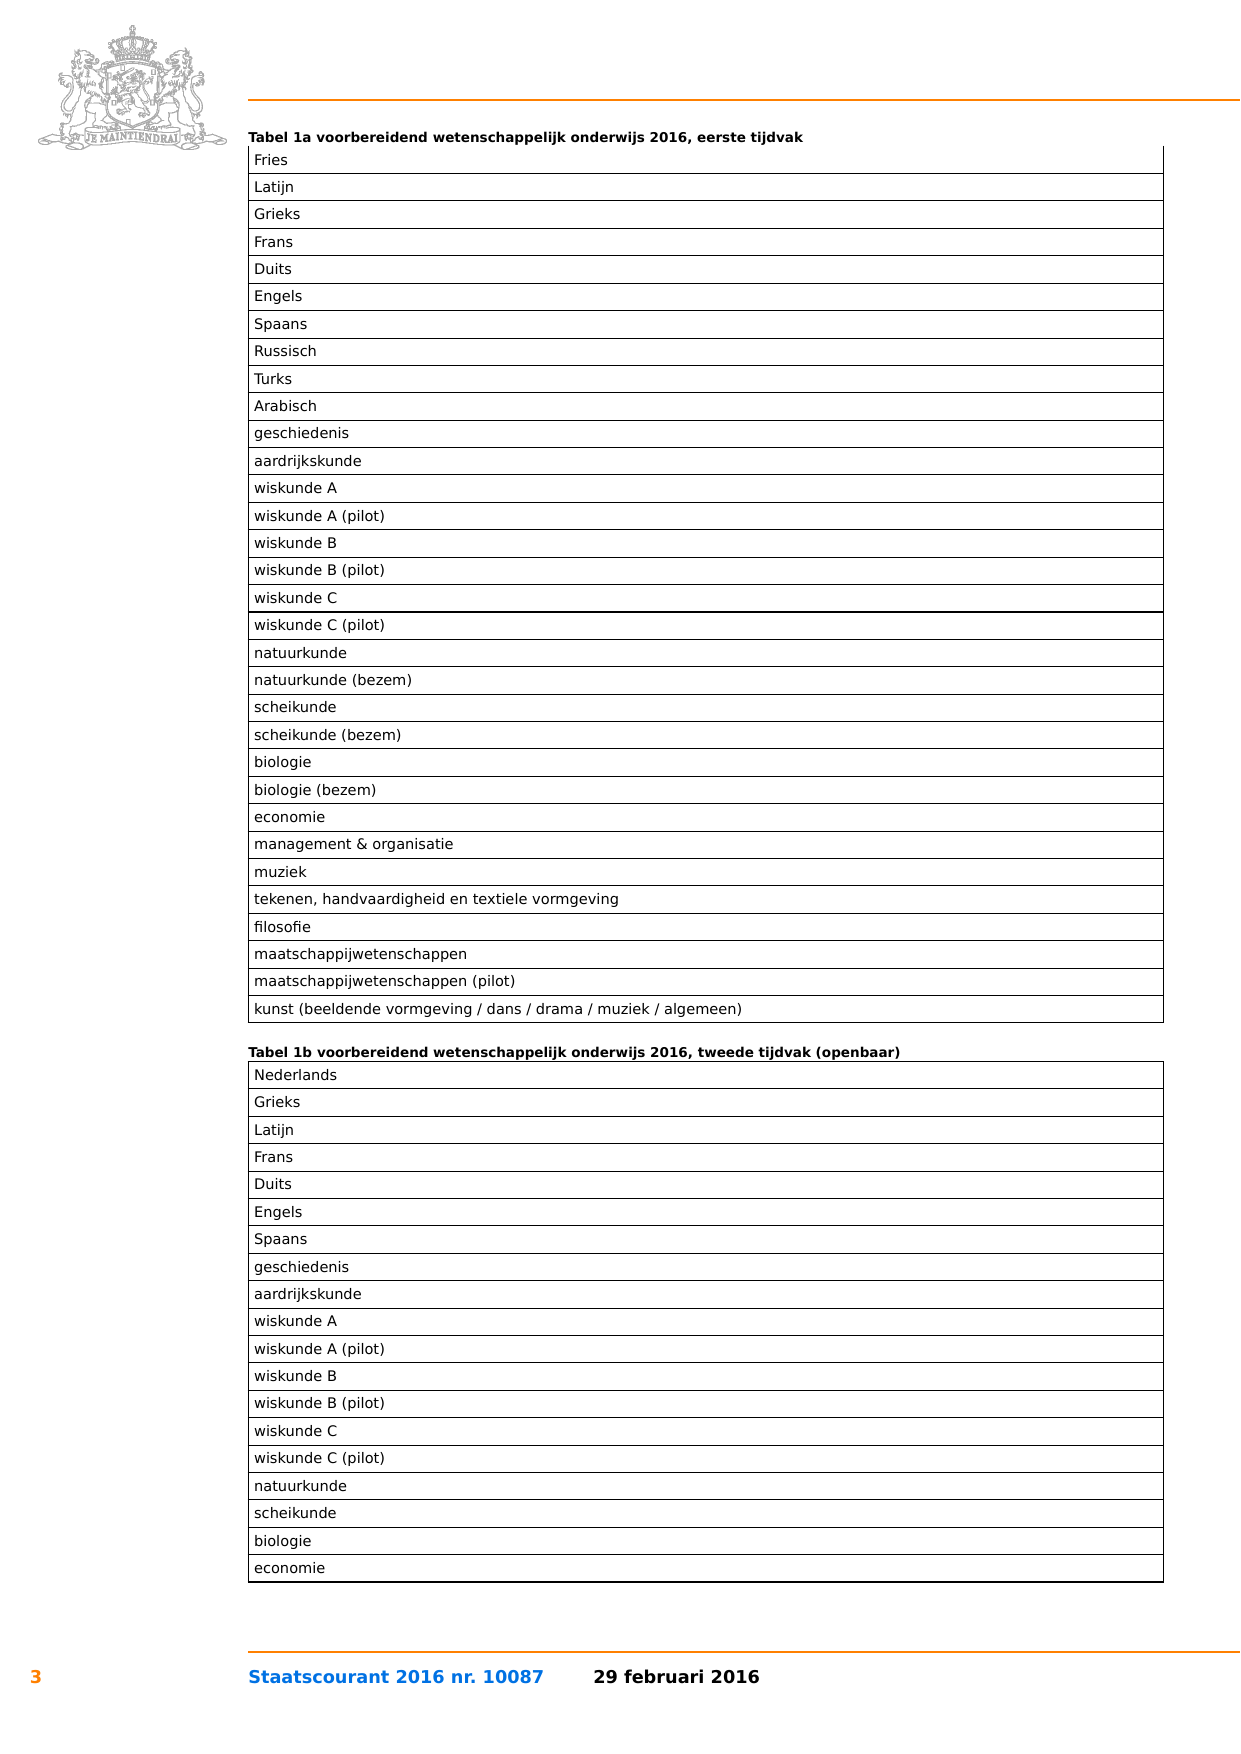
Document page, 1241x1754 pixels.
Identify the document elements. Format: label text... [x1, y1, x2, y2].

table_header Tabel 1b voorbereidend wetenschappelijk onderwijs 2016, tweede tijdvak (openbaar) [248, 1045, 1163, 1061]
table_cell biologie (bezem) [249, 777, 1163, 803]
table_cell maatschappijwetenschappen [249, 941, 1163, 967]
table_cell maatschappijwetenschappen (pilot) [249, 969, 1163, 995]
table_cell Russisch [249, 339, 1163, 365]
table_cell Latijn [249, 1117, 1163, 1143]
table_cell geschiedenis [249, 1254, 1163, 1280]
table_cell wiskunde C (pilot) [249, 1446, 1163, 1472]
table_cell Duits [249, 1172, 1163, 1198]
table_cell filosofie [249, 914, 1163, 940]
table_cell Grieks [249, 201, 1163, 228]
table_cell kunst (beeldende vormgeving / dans / drama / muziek / algemeen) [249, 996, 1163, 1022]
table_cell wiskunde A [249, 475, 1163, 502]
table_cell wiskunde A [249, 1309, 1163, 1335]
table_cell biologie [249, 1528, 1163, 1554]
table_cell economie [249, 1555, 1163, 1581]
table_cell Engels [249, 284, 1163, 310]
table_cell wiskunde C [249, 585, 1163, 611]
table_cell Frans [249, 229, 1163, 255]
table_cell Turks [249, 366, 1163, 392]
table_cell economie [249, 804, 1163, 831]
table_header Tabel 1a voorbereidend wetenschappelijk onderwijs 2016, eerste tijdvak [248, 130, 1163, 146]
table_cell wiskunde A (pilot) [249, 1336, 1163, 1362]
table_cell wiskunde B [249, 530, 1163, 557]
table_cell Frans [249, 1144, 1163, 1171]
table_cell wiskunde B [249, 1363, 1163, 1390]
table_cell Spaans [249, 311, 1163, 337]
picture [38, 25, 227, 150]
table_cell biologie [249, 749, 1163, 776]
table_cell management & organisatie [249, 832, 1163, 858]
table_cell Duits [249, 256, 1163, 283]
table_cell natuurkunde (bezem) [249, 667, 1163, 693]
table_cell scheikunde [249, 1500, 1163, 1527]
table_cell aardrijkskunde [249, 448, 1163, 474]
table_cell tekenen, handvaardigheid en textiele vormgeving [249, 886, 1163, 913]
table_cell Grieks [249, 1089, 1163, 1116]
table_cell Arabisch [249, 393, 1163, 419]
table_cell Fries [249, 146, 1163, 173]
table_cell Latijn [249, 174, 1163, 200]
table_cell natuurkunde [249, 640, 1163, 666]
table_cell Nederlands [249, 1062, 1163, 1088]
table_cell scheikunde (bezem) [249, 722, 1163, 748]
table_cell muziek [249, 859, 1163, 885]
table_cell wiskunde C [249, 1418, 1163, 1444]
table_cell wiskunde A (pilot) [249, 503, 1163, 529]
table_cell scheikunde [249, 695, 1163, 721]
table_cell geschiedenis [249, 421, 1163, 447]
table_cell natuurkunde [249, 1473, 1163, 1499]
table_cell Engels [249, 1199, 1163, 1225]
table_cell aardrijkskunde [249, 1281, 1163, 1307]
table_cell wiskunde C (pilot) [249, 613, 1163, 639]
table_cell wiskunde B (pilot) [249, 1391, 1163, 1417]
table_cell wiskunde B (pilot) [249, 558, 1163, 584]
table_cell Spaans [249, 1226, 1163, 1253]
